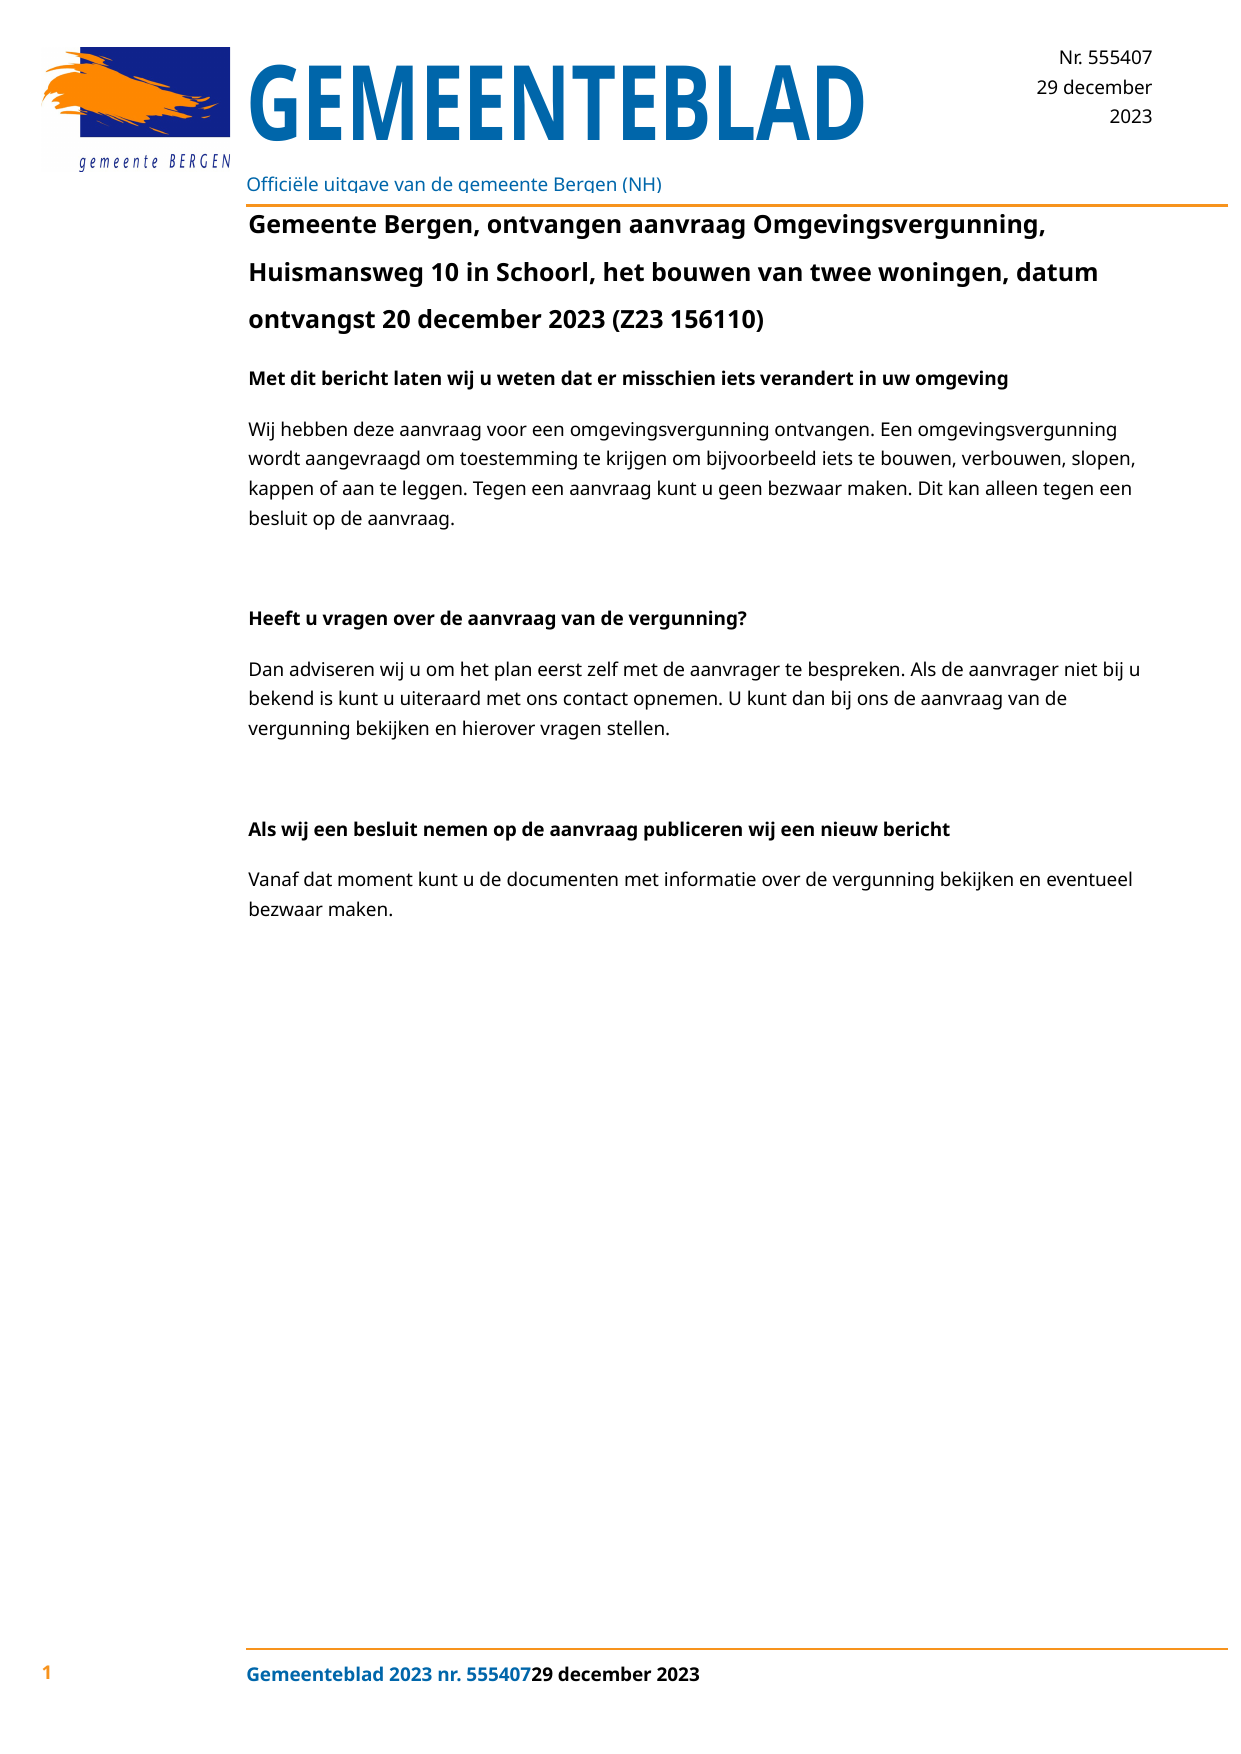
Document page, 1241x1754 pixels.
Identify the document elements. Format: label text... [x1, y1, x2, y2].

text Dan adviseren wij u om het plan eerst zelf met de aanvrager te bespreken. Als de aanvrager niet bij u bekend is kunt u uiteraard met ons contact opnemen. U kunt dan bij ons de aanvraag van de vergunning bekijken en hierover vragen stellen. [248, 656, 1152, 741]
text Heeft u vragen over de aanvraag van de vergunning? [248, 606, 1152, 631]
picture [41, 47, 231, 172]
text Gemeente Bergen, ontvangen aanvraag Omgevingsvergunning, Huismansweg 10 in Schoorl, het bouwen van twee woningen, datum ontvangst 20 december 2023 (Z23 156110) [248, 207, 1152, 336]
text Wij hebben deze aanvraag voor een omgevingsvergunning ontvangen. Een omgevingsvergunning wordt aangevraagd om toestemming te krijgen om bijvoorbeeld iets te bouwen, verbouwen, slopen, kappen of aan te leggen. Tegen een aanvraag kunt u geen bezwaar maken. Dit kan alleen tegen een besluit op de aanvraag. [248, 416, 1152, 530]
text Als wij een besluit nemen op de aanvraag publiceren wij een nieuw bericht [248, 816, 1152, 842]
text Vanaf dat moment kunt u de documenten met informatie over de vergunning bekijken en eventueel bezwaar maken. [248, 866, 1152, 922]
text Met dit bericht laten wij u weten dat er misschien iets verandert in uw omgeving [248, 366, 1152, 391]
